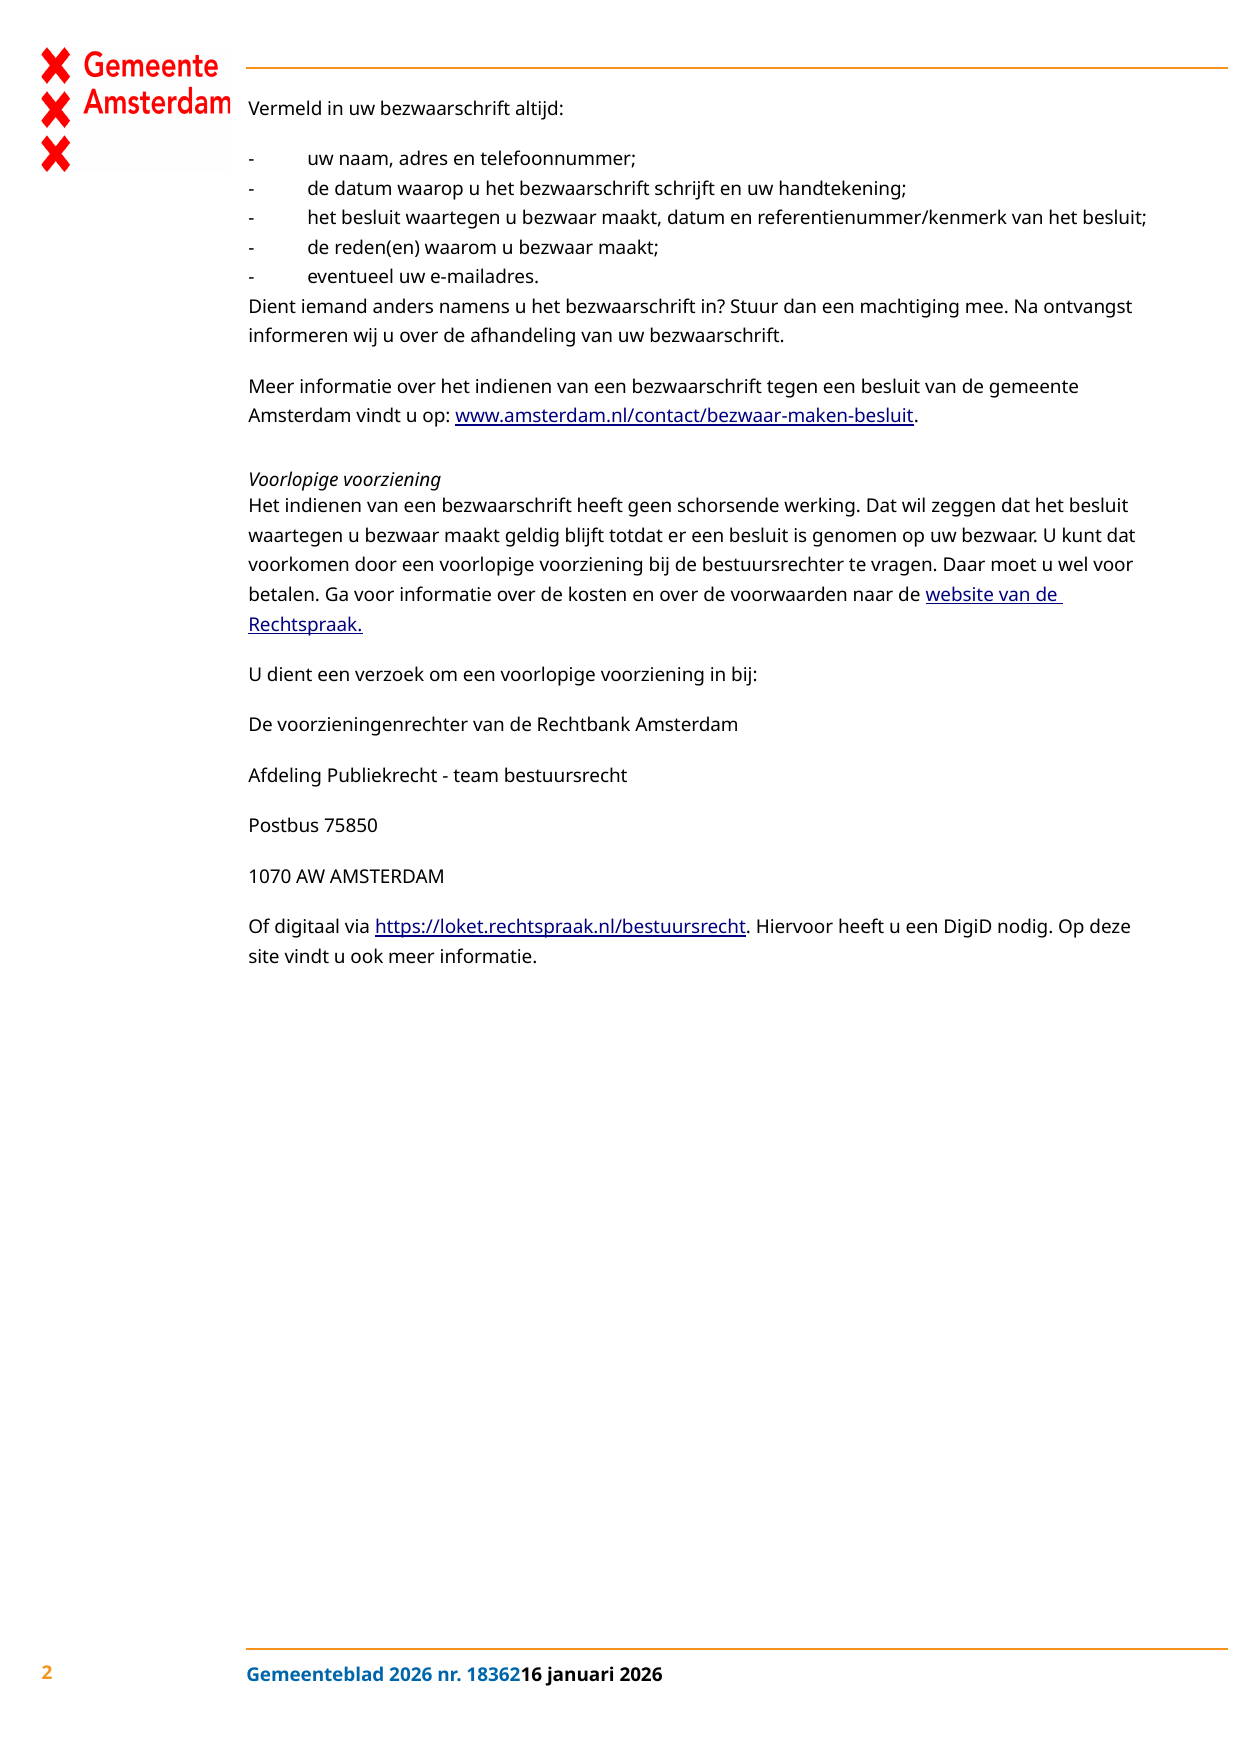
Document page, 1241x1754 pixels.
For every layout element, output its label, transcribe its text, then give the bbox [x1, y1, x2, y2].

text De voorzieningenrechter van de Rechtbank Amsterdam [248, 712, 1152, 737]
list uw naam, adres en telefoonnummer; [248, 145, 1152, 171]
text Voorlopige voorziening [248, 467, 1152, 492]
text 1070 AW AMSTERDAM [248, 863, 1152, 888]
text Postbus 75850 [248, 812, 1152, 838]
list de datum waarop u het bezwaarschrift schrijft en uw handtekening; [248, 175, 1152, 201]
list de reden(en) waarom u bezwaar maakt; [248, 234, 1152, 260]
text Of digitaal via https://loket.rechtspraak.nl/bestuursrecht. Hiervoor heeft u een DigiD nodig. Op deze site vindt u ook meer informatie. [248, 913, 1152, 968]
list het besluit waartegen u bezwaar maakt, datum en referentienummer/kenmerk van het besluit; [248, 204, 1152, 230]
text Meer informatie over het indienen van een bezwaarschrift tegen een besluit van de gemeente Amsterdam vindt u op: www.amsterdam.nl/contact/bezwaar-maken-besluit. [248, 373, 1152, 428]
text Vermeld in uw bezwaarschrift altijd: [248, 95, 1152, 121]
text Afdeling Publiekrecht - team bestuursrecht [248, 762, 1152, 788]
text Dient iemand anders namens u het bezwaarschrift in? Stuur dan een machtiging mee. Na ontvangst informeren wij u over de afhandeling van uw bezwaarschrift. [248, 293, 1152, 348]
picture [41, 47, 231, 172]
text U dient een verzoek om een voorlopige voorziening in bij: [248, 661, 1152, 687]
list eventueel uw e-mailadres. [248, 263, 1152, 289]
text Het indienen van een bezwaarschrift heeft geen schorsende werking. Dat wil zeggen dat het besluit waartegen u bezwaar maakt geldig blijft totdat er een besluit is genomen op uw bezwaar. U kunt dat voorkomen door een voorlopige voorziening bij de bestuursrechter te vragen. Daar moet u wel voor betalen. Ga voor informatie over de kosten en over de voorwaarden naar de website van de Rechtspraak. [248, 492, 1152, 636]
